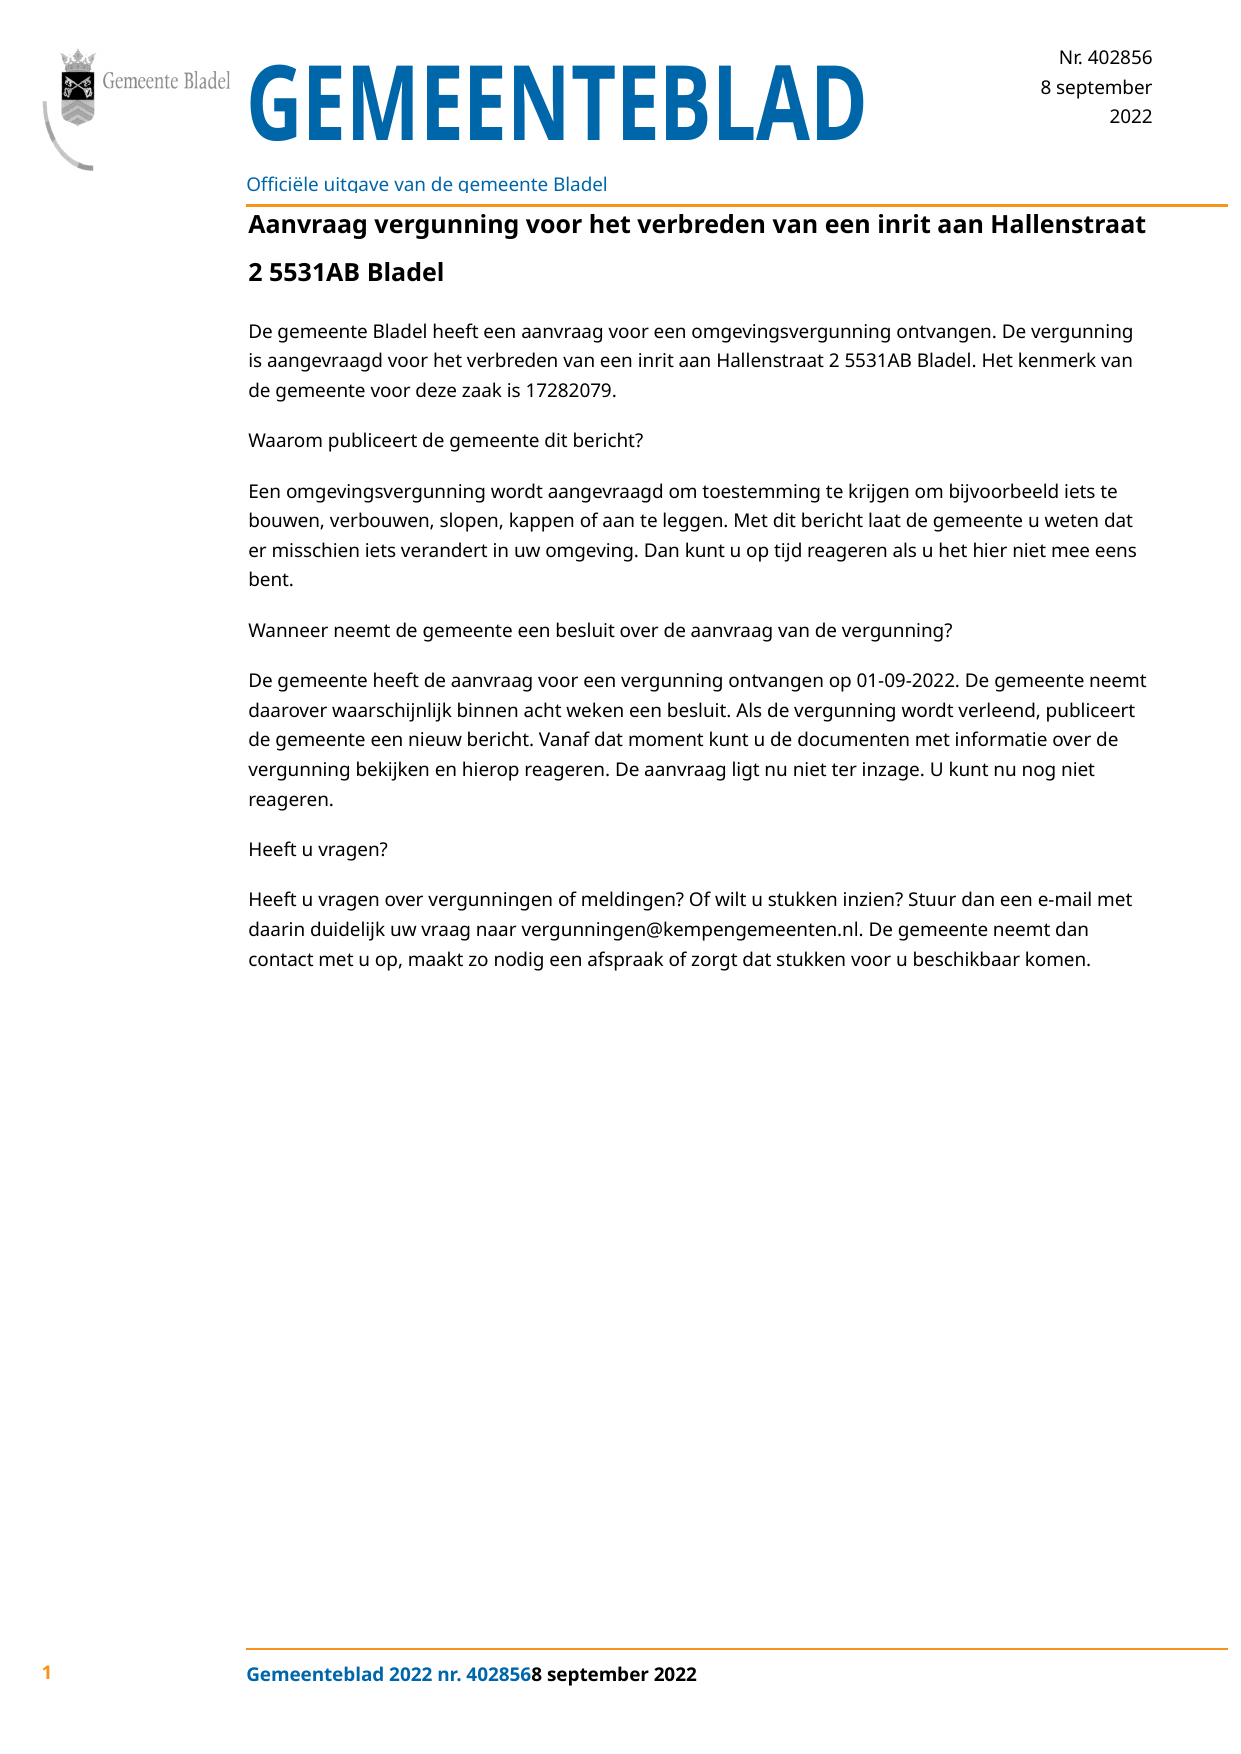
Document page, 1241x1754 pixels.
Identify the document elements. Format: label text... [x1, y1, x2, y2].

text Heeft u vragen over vergunningen of meldingen? Of wilt u stukken inzien? Stuur dan een e-mail met daarin duidelijk uw vraag naar vergunningen@kempengemeenten.nl. De gemeente neemt dan contact met u op, maakt zo nodig een afspraak of zorgt dat stukken voor u beschikbaar komen. [248, 887, 1152, 972]
text De gemeente heeft de aanvraag voor een vergunning ontvangen op 01-09-2022. De gemeente neemt daarover waarschijnlijk binnen acht weken een besluit. Als de vergunning wordt verleend, publiceert de gemeente een nieuw bericht. Vanaf dat moment kunt u de documenten met informatie over de vergunning bekijken en hierop reageren. De aanvraag ligt nu niet ter inzage. U kunt nu nog niet reageren. [248, 667, 1152, 812]
text Aanvraag vergunning voor het verbreden van een inrit aan Hallenstraat 2 5531AB Bladel [248, 207, 1152, 288]
text Heeft u vragen? [248, 836, 1152, 862]
text Een omgevingsvergunning wordt aangevraagd om toestemming te krijgen om bijvoorbeeld iets te bouwen, verbouwen, slopen, kappen of aan te leggen. Met dit bericht laat de gemeente u weten dat er misschien iets verandert in uw omgeving. Dan kunt u op tijd reageren als u het hier niet mee eens bent. [248, 478, 1152, 592]
picture [41, 47, 231, 172]
text Wanneer neemt de gemeente een besluit over de aanvraag van de vergunning? [248, 617, 1152, 643]
text De gemeente Bladel heeft een aanvraag voor een omgevingsvergunning ontvangen. De vergunning is aangevraagd voor het verbreden van een inrit aan Hallenstraat 2 5531AB Bladel. Het kenmerk van de gemeente voor deze zaak is 17282079. [248, 318, 1152, 403]
text Waarom publiceert de gemeente dit bericht? [248, 427, 1152, 453]
